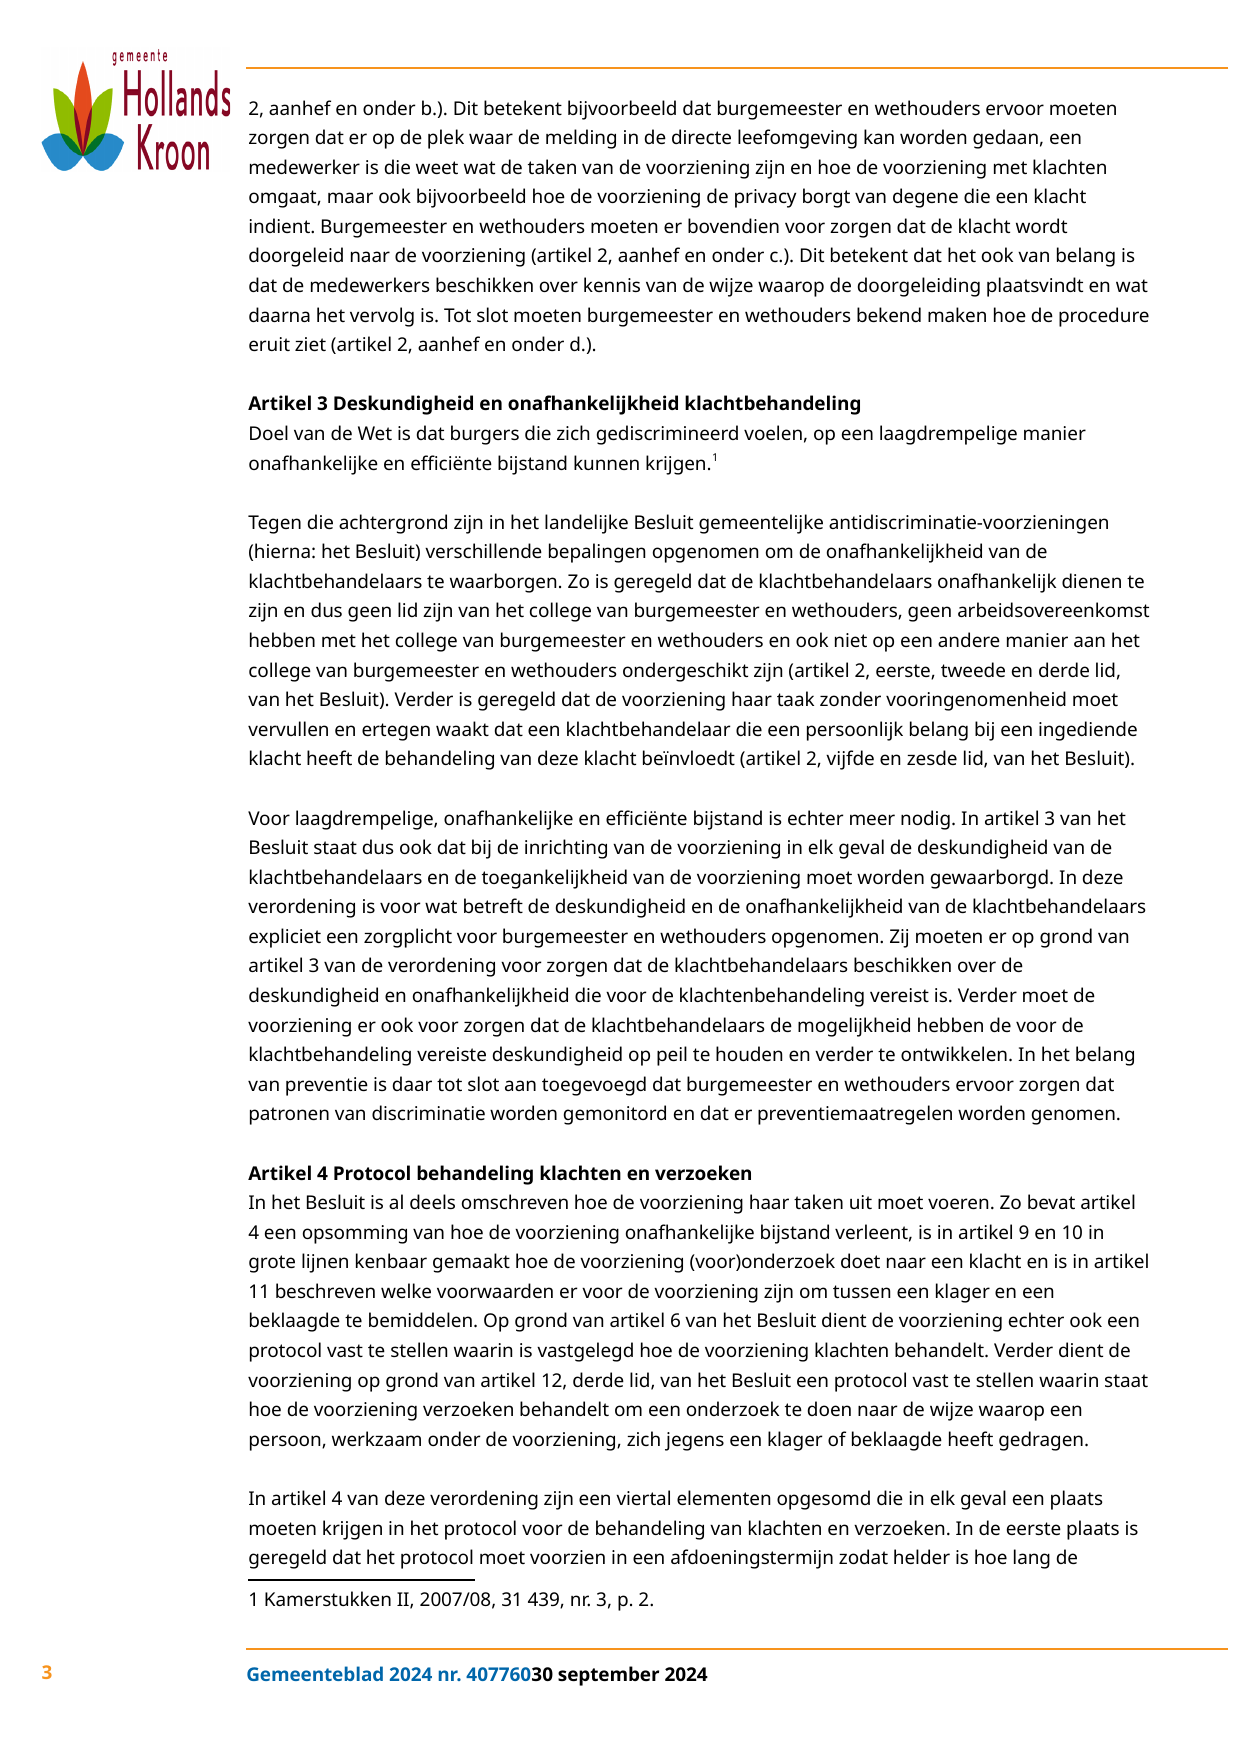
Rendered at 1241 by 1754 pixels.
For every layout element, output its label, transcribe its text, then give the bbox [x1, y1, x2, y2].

text Voor laagdrempelige, onafhankelijke en efficiënte bijstand is echter meer nodig. In artikel 3 van het Besluit staat dus ook dat bij de inrichting van de voorziening in elk geval de deskundigheid van de klachtbehandelaars en de toegankelijkheid van de voorziening moet worden gewaarborgd. In deze verordening is voor wat betreft de deskundigheid en de onafhankelijkheid van de klachtbehandelaars expliciet een zorgplicht voor burgemeester en wethouders opgenomen. Zij moeten er op grond van artikel 3 van de verordening voor zorgen dat de klachtbehandelaars beschikken over de deskundigheid en onafhankelijkheid die voor de klachtenbehandeling vereist is. Verder moet de voorziening er ook voor zorgen dat de klachtbehandelaars de mogelijkheid hebben de voor de klachtbehandeling vereiste deskundigheid op peil te houden en verder te ontwikkelen. In het belang van preventie is daar tot slot aan toegevoegd dat burgemeester en wethouders ervoor zorgen dat patronen van discriminatie worden gemonitord en dat er preventiemaatregelen worden genomen. [248, 805, 1152, 1126]
text Kamerstukken II, 2007/08, 31 439, nr. 3, p. 2. [248, 1586, 1152, 1612]
text Artikel 4 Protocol behandeling klachten en verzoeken [248, 1160, 1152, 1186]
text Artikel 3 Deskundigheid en onafhankelijkheid klachtbehandeling [248, 391, 1152, 416]
text Tegen die achtergrond zijn in het landelijke Besluit gemeentelijke antidiscriminatie-voorzieningen (hierna: het Besluit) verschillende bepalingen opgenomen om de onafhankelijkheid van de klachtbehandelaars te waarborgen. Zo is geregeld dat de klachtbehandelaars onafhankelijk dienen te zijn en dus geen lid zijn van het college van burgemeester en wethouders, geen arbeidsovereenkomst hebben met het college van burgemeester en wethouders en ook niet op een andere manier aan het college van burgemeester en wethouders ondergeschikt zijn (artikel 2, eerste, tweede en derde lid, van het Besluit). Verder is geregeld dat de voorziening haar taak zonder vooringenomenheid moet vervullen en ertegen waakt dat een klachtbehandelaar die een persoonlijk belang bij een ingediende klacht heeft de behandeling van deze klacht beïnvloedt (artikel 2, vijfde en zesde lid, van het Besluit). [248, 509, 1152, 771]
text In artikel 4 van deze verordening zijn een viertal elementen opgesomd die in elk geval een plaats moeten krijgen in het protocol voor de behandeling van klachten en verzoeken. In de eerste plaats is geregeld dat het protocol moet voorzien in een afdoeningstermijn zodat helder is hoe lang de [248, 1485, 1152, 1570]
text In het Besluit is al deels omschreven hoe de voorziening haar taken uit moet voeren. Zo bevat artikel 4 een opsomming van hoe de voorziening onafhankelijke bijstand verleent, is in artikel 9 en 10 in grote lijnen kenbaar gemaakt hoe de voorziening (voor)onderzoek doet naar een klacht en is in artikel 11 beschreven welke voorwaarden er voor de voorziening zijn om tussen een klager en een beklaagde te bemiddelen. Op grond van artikel 6 van het Besluit dient de voorziening echter ook een protocol vast te stellen waarin is vastgelegd hoe de voorziening klachten behandelt. Verder dient de voorziening op grond van artikel 12, derde lid, van het Besluit een protocol vast te stellen waarin staat hoe de voorziening verzoeken behandelt om een onderzoek te doen naar de wijze waarop een persoon, werkzaam onder de voorziening, zich jegens een klager of beklaagde heeft gedragen. [248, 1189, 1152, 1452]
text 2, aanhef en onder b.). Dit betekent bijvoorbeeld dat burgemeester en wethouders ervoor moeten zorgen dat er op de plek waar de melding in de directe leefomgeving kan worden gedaan, een medewerker is die weet wat de taken van de voorziening zijn en hoe de voorziening met klachten omgaat, maar ook bijvoorbeeld hoe de voorziening de privacy borgt van degene die een klacht indient. Burgemeester en wethouders moeten er bovendien voor zorgen dat de klacht wordt doorgeleid naar de voorziening (artikel 2, aanhef en onder c.). Dit betekent dat het ook van belang is dat de medewerkers beschikken over kennis van de wijze waarop de doorgeleiding plaatsvindt en wat daarna het vervolg is. Tot slot moeten burgemeester en wethouders bekend maken hoe de procedure eruit ziet (artikel 2, aanhef en onder d.). [248, 95, 1152, 357]
text Doel van de Wet is dat burgers die zich gediscrimineerd voelen, op een laagdrempelige manier onafhankelijke en efficiënte bijstand kunnen krijgen. [248, 420, 1152, 476]
picture [41, 47, 231, 172]
